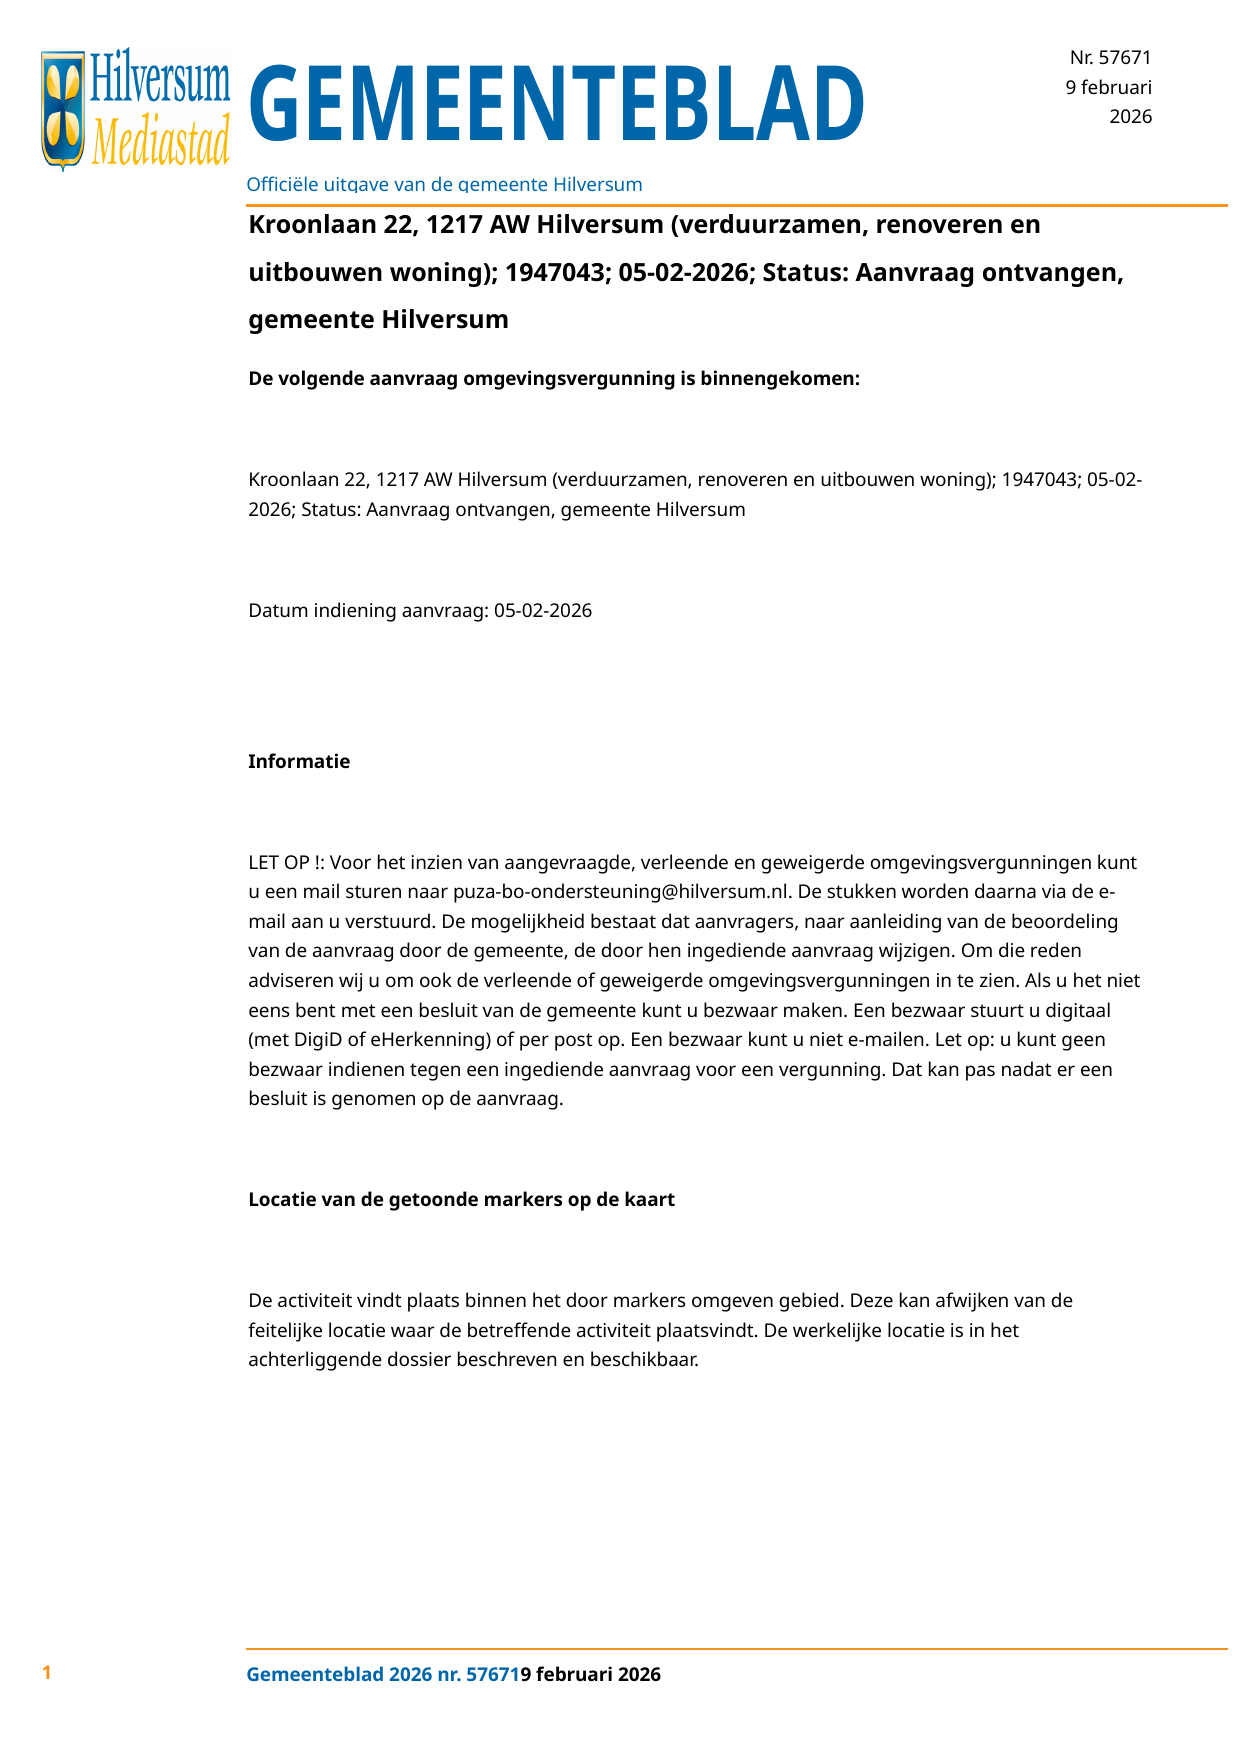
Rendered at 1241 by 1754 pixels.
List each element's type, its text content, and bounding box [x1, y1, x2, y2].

picture [41, 47, 231, 172]
text De volgende aanvraag omgevingsvergunning is binnengekomen: [248, 366, 1152, 391]
text LET OP !: Voor het inzien van aangevraagde, verleende en geweigerde omgevingsvergunningen kunt u een mail sturen naar puza-bo-ondersteuning@hilversum.nl. De stukken worden daarna via de e-mail aan u verstuurd. De mogelijkheid bestaat dat aanvragers, naar aanleiding van de beoordeling van de aanvraag door de gemeente, de door hen ingediende aanvraag wijzigen. Om die reden adviseren wij u om ook de verleende of geweigerde omgevingsvergunningen in te zien. Als u het niet eens bent met een besluit van de gemeente kunt u bezwaar maken. Een bezwaar stuurt u digitaal (met DigiD of eHerkenning) of per post op. Een bezwaar kunt u niet e-mailen. Let op: u kunt geen bezwaar indienen tegen een ingediende aanvraag voor een vergunning. Dat kan pas nadat er een besluit is genomen op de aanvraag. [248, 849, 1152, 1111]
text Kroonlaan 22, 1217 AW Hilversum (verduurzamen, renoveren en uitbouwen woning); 1947043; 05-02-2026; Status: Aanvraag ontvangen, gemeente Hilversum [248, 466, 1152, 522]
text Locatie van de getoonde markers op de kaart [248, 1186, 1152, 1212]
text Kroonlaan 22, 1217 AW Hilversum (verduurzamen, renoveren en uitbouwen woning); 1947043; 05-02-2026; Status: Aanvraag ontvangen, gemeente Hilversum [248, 207, 1152, 336]
text Informatie [248, 748, 1152, 774]
text De activiteit vindt plaats binnen het door markers omgeven gebied. Deze kan afwijken van de feitelijke locatie waar de betreffende activiteit plaatsvindt. De werkelijke locatie is in het achterliggende dossier beschreven en beschikbaar. [248, 1287, 1152, 1372]
text Datum indiening aanvraag: 05-02-2026 [248, 597, 1152, 622]
